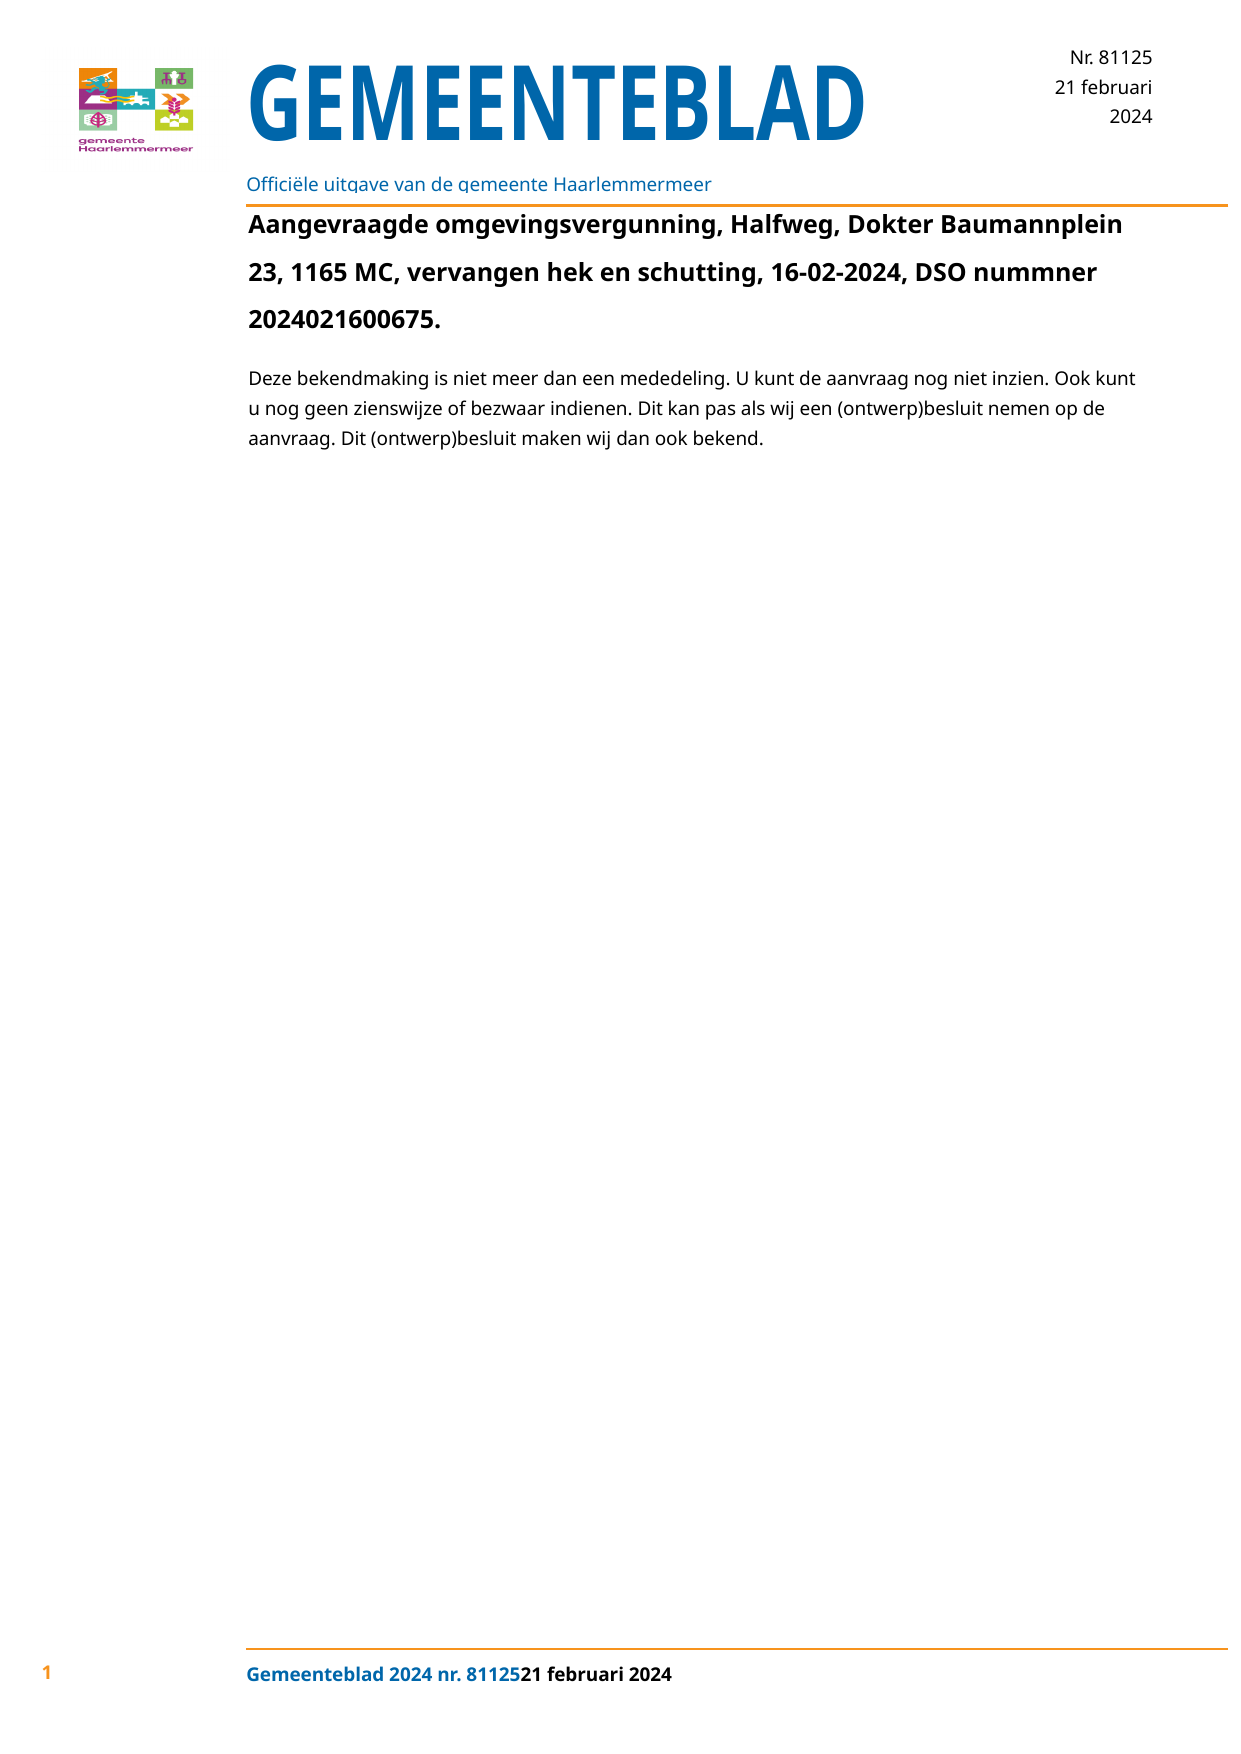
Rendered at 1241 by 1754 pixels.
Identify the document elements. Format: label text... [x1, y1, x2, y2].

text Aangevraagde omgevingsvergunning, Halfweg, Dokter Baumannplein 23, 1165 MC, vervangen hek en schutting, 16-02-2024, DSO nummner 2024021600675. [248, 207, 1152, 336]
picture [41, 47, 231, 172]
text Deze bekendmaking is niet meer dan een mededeling. U kunt de aanvraag nog niet inzien. Ook kunt u nog geen zienswijze of bezwaar indienen. Dit kan pas als wij een (ontwerp)besluit nemen op de aanvraag. Dit (ontwerp)besluit maken wij dan ook bekend. [248, 366, 1152, 450]
